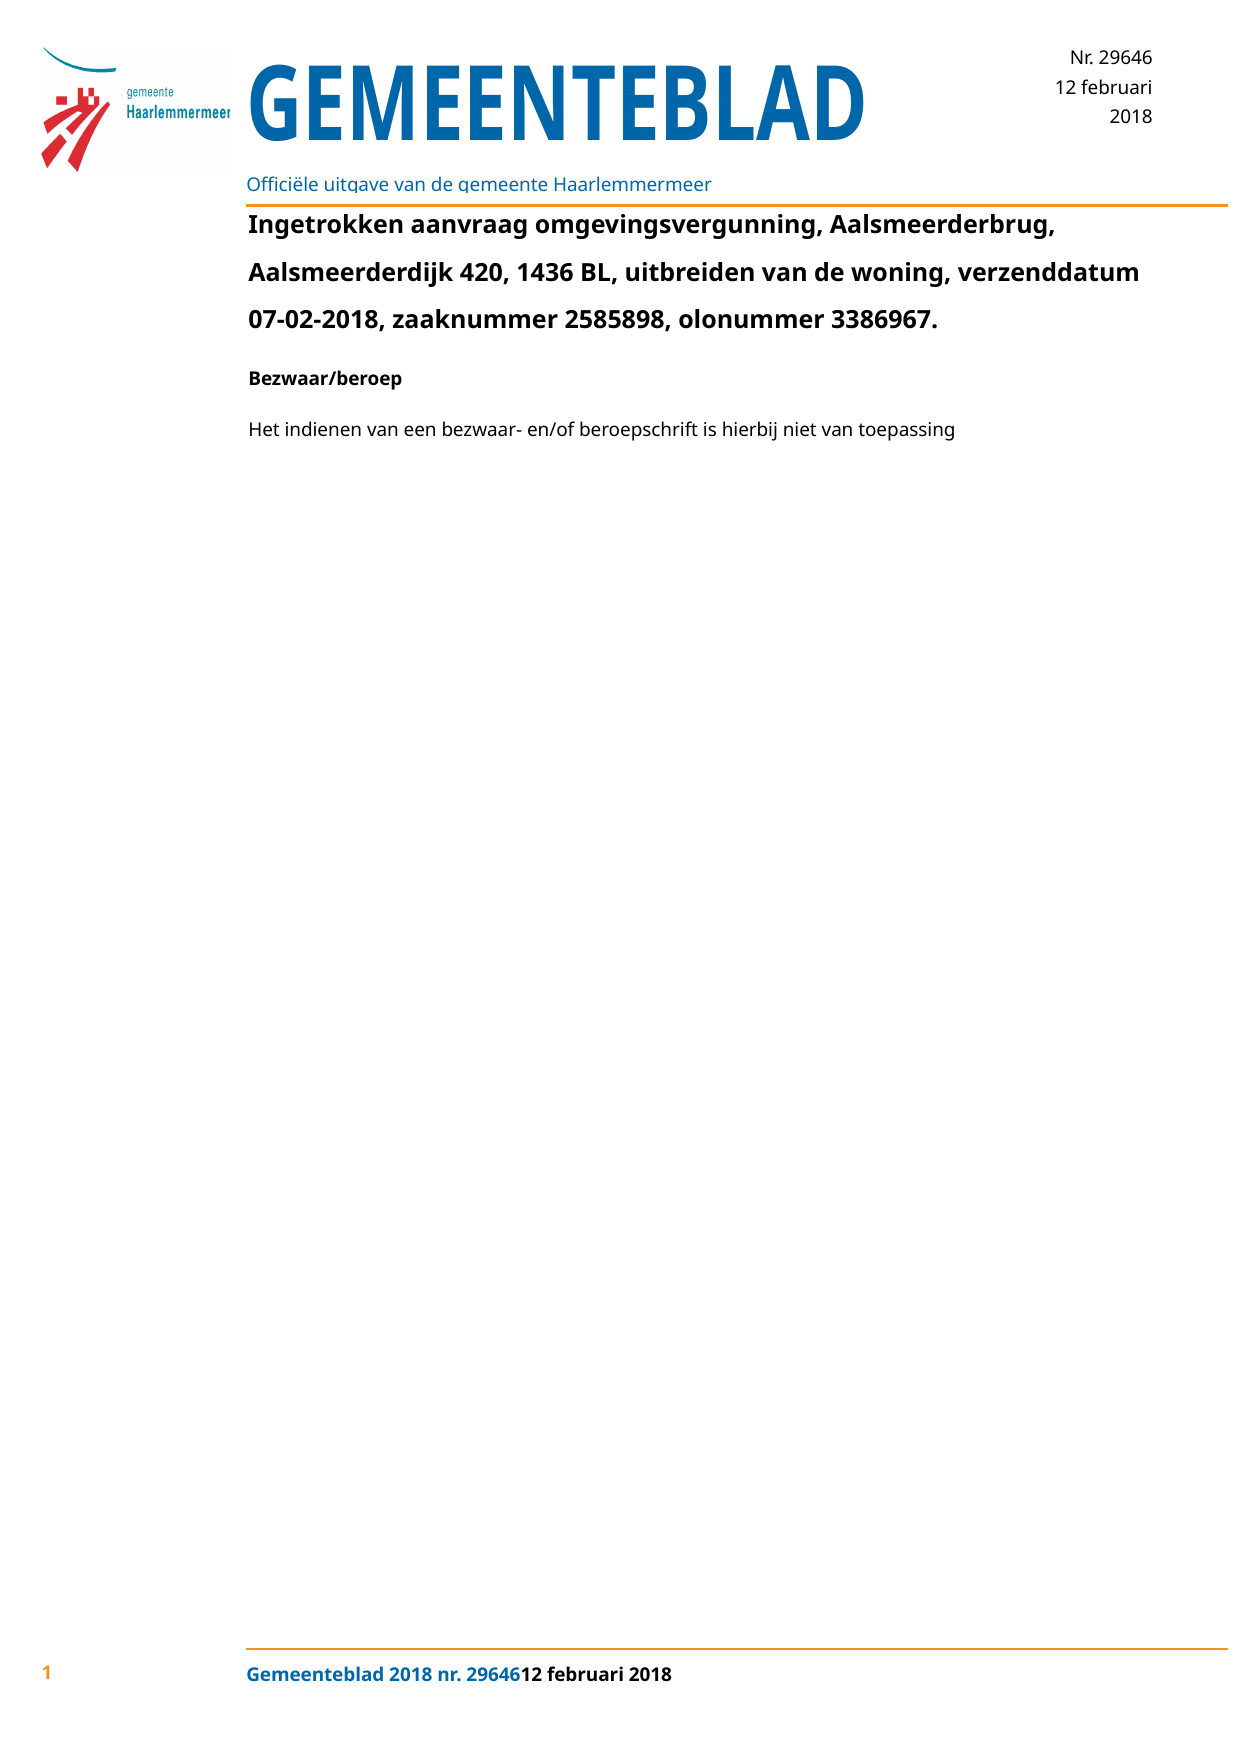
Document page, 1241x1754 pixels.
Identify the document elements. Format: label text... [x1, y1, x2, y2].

text Het indienen van een bezwaar- en/of beroepschrift is hierbij niet van toepassing [248, 416, 1152, 442]
text Bezwaar/beroep [248, 366, 1152, 391]
text Ingetrokken aanvraag omgevingsvergunning, Aalsmeerderbrug, Aalsmeerderdijk 420, 1436 BL, uitbreiden van de woning, verzenddatum 07-02-2018, zaaknummer 2585898, olonummer 3386967. [248, 207, 1152, 336]
picture [41, 47, 231, 172]
